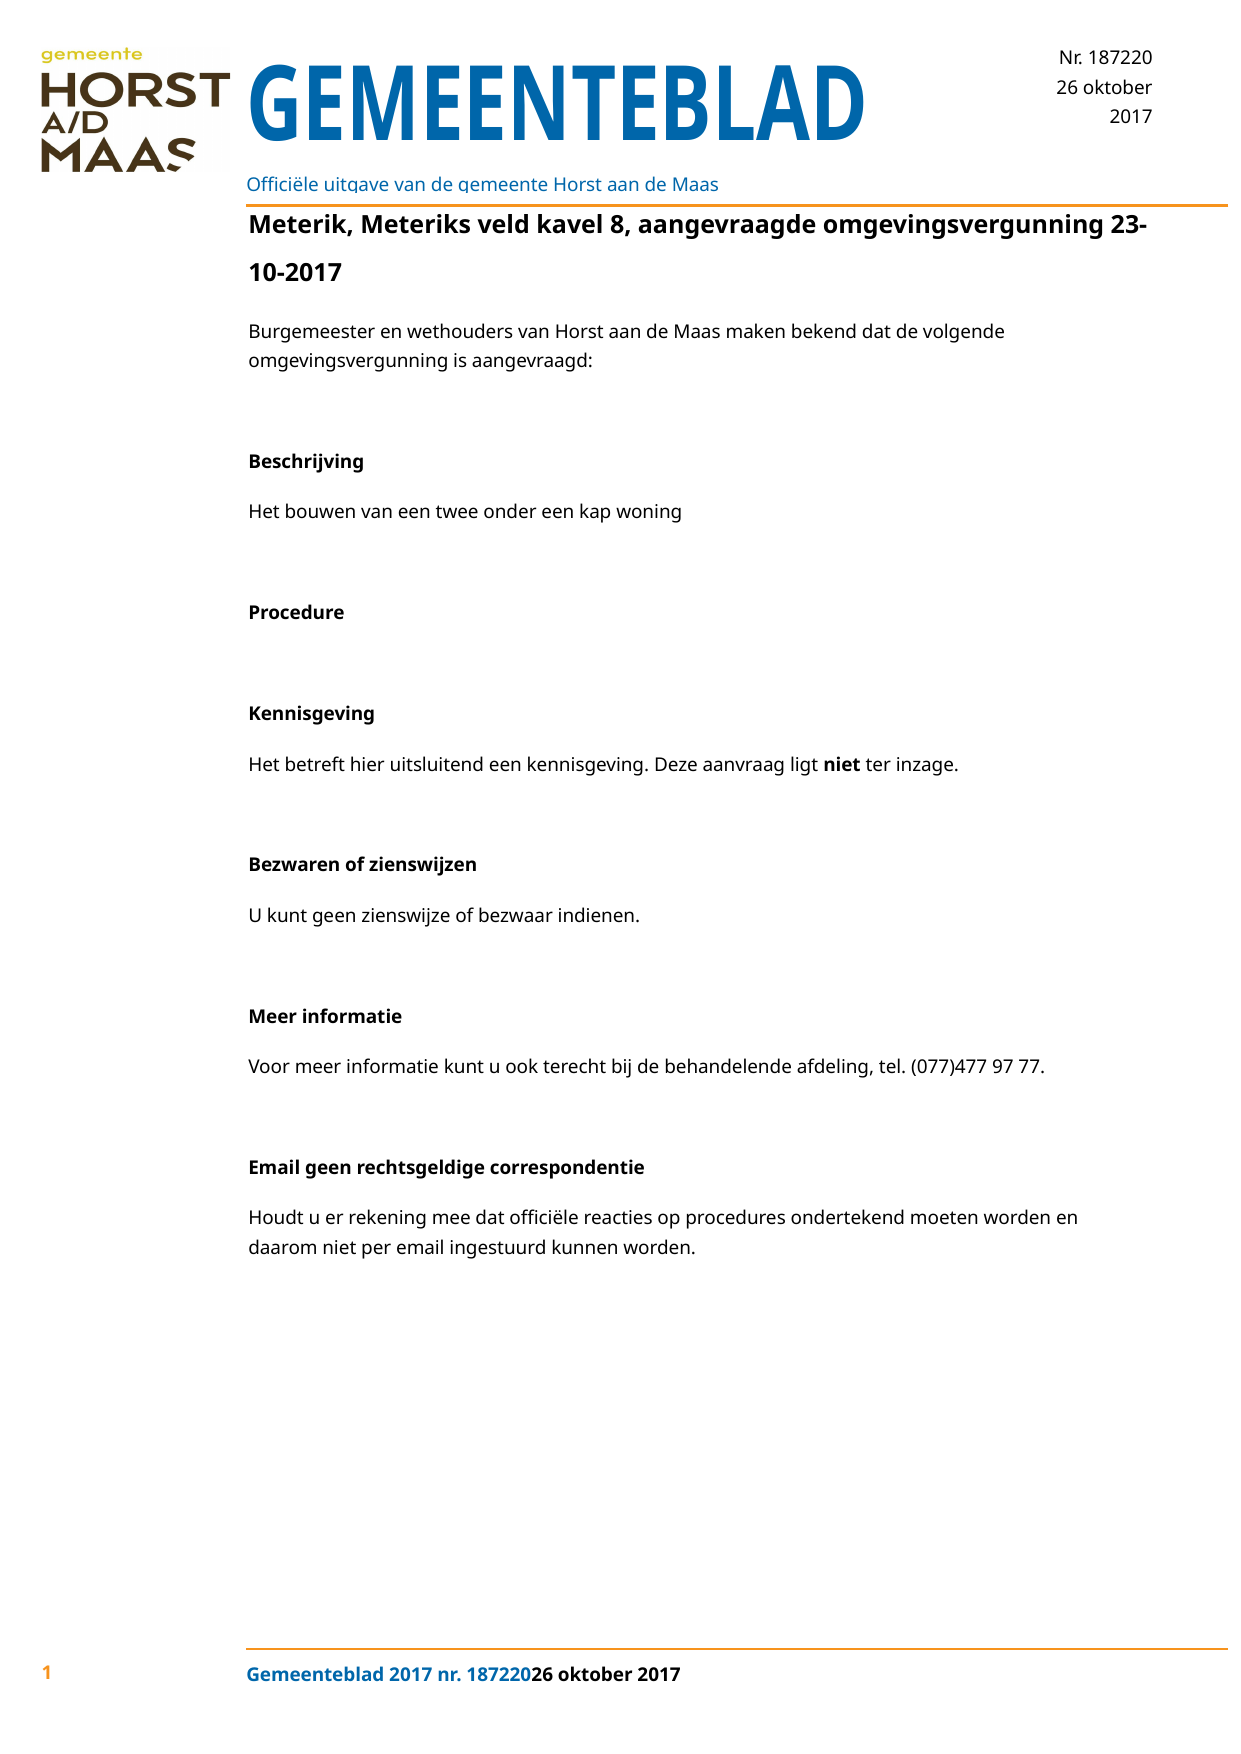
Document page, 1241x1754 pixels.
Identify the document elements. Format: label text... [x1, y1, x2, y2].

text Meterik, Meteriks veld kavel 8, aangevraagde omgevingsvergunning 23-10-2017 [248, 207, 1152, 288]
picture [41, 47, 231, 172]
text Bezwaren of zienswijzen [248, 852, 1152, 877]
text Email geen rechtsgeldige correspondentie [248, 1154, 1152, 1180]
text Voor meer informatie kunt u ook terecht bij de behandelende afdeling, tel. (077)477 97 77. [248, 1053, 1152, 1079]
text Burgemeester en wethouders van Horst aan de Maas maken bekend dat de volgende omgevingsvergunning is aangevraagd: [248, 318, 1152, 373]
text Het betreft hier uitsluitend een kennisgeving. Deze aanvraag ligt niet ter inzage. [248, 751, 1152, 777]
text Het bouwen van een twee onder een kap woning [248, 499, 1152, 524]
text Procedure [248, 599, 1152, 625]
text Meer informatie [248, 1003, 1152, 1029]
text Houdt u er rekening mee dat officiële reacties op procedures ondertekend moeten worden en daarom niet per email ingestuurd kunnen worden. [248, 1204, 1152, 1260]
text U kunt geen zienswijze of bezwaar indienen. [248, 902, 1152, 928]
text Kennisgeving [248, 700, 1152, 726]
text Beschrijving [248, 448, 1152, 474]
